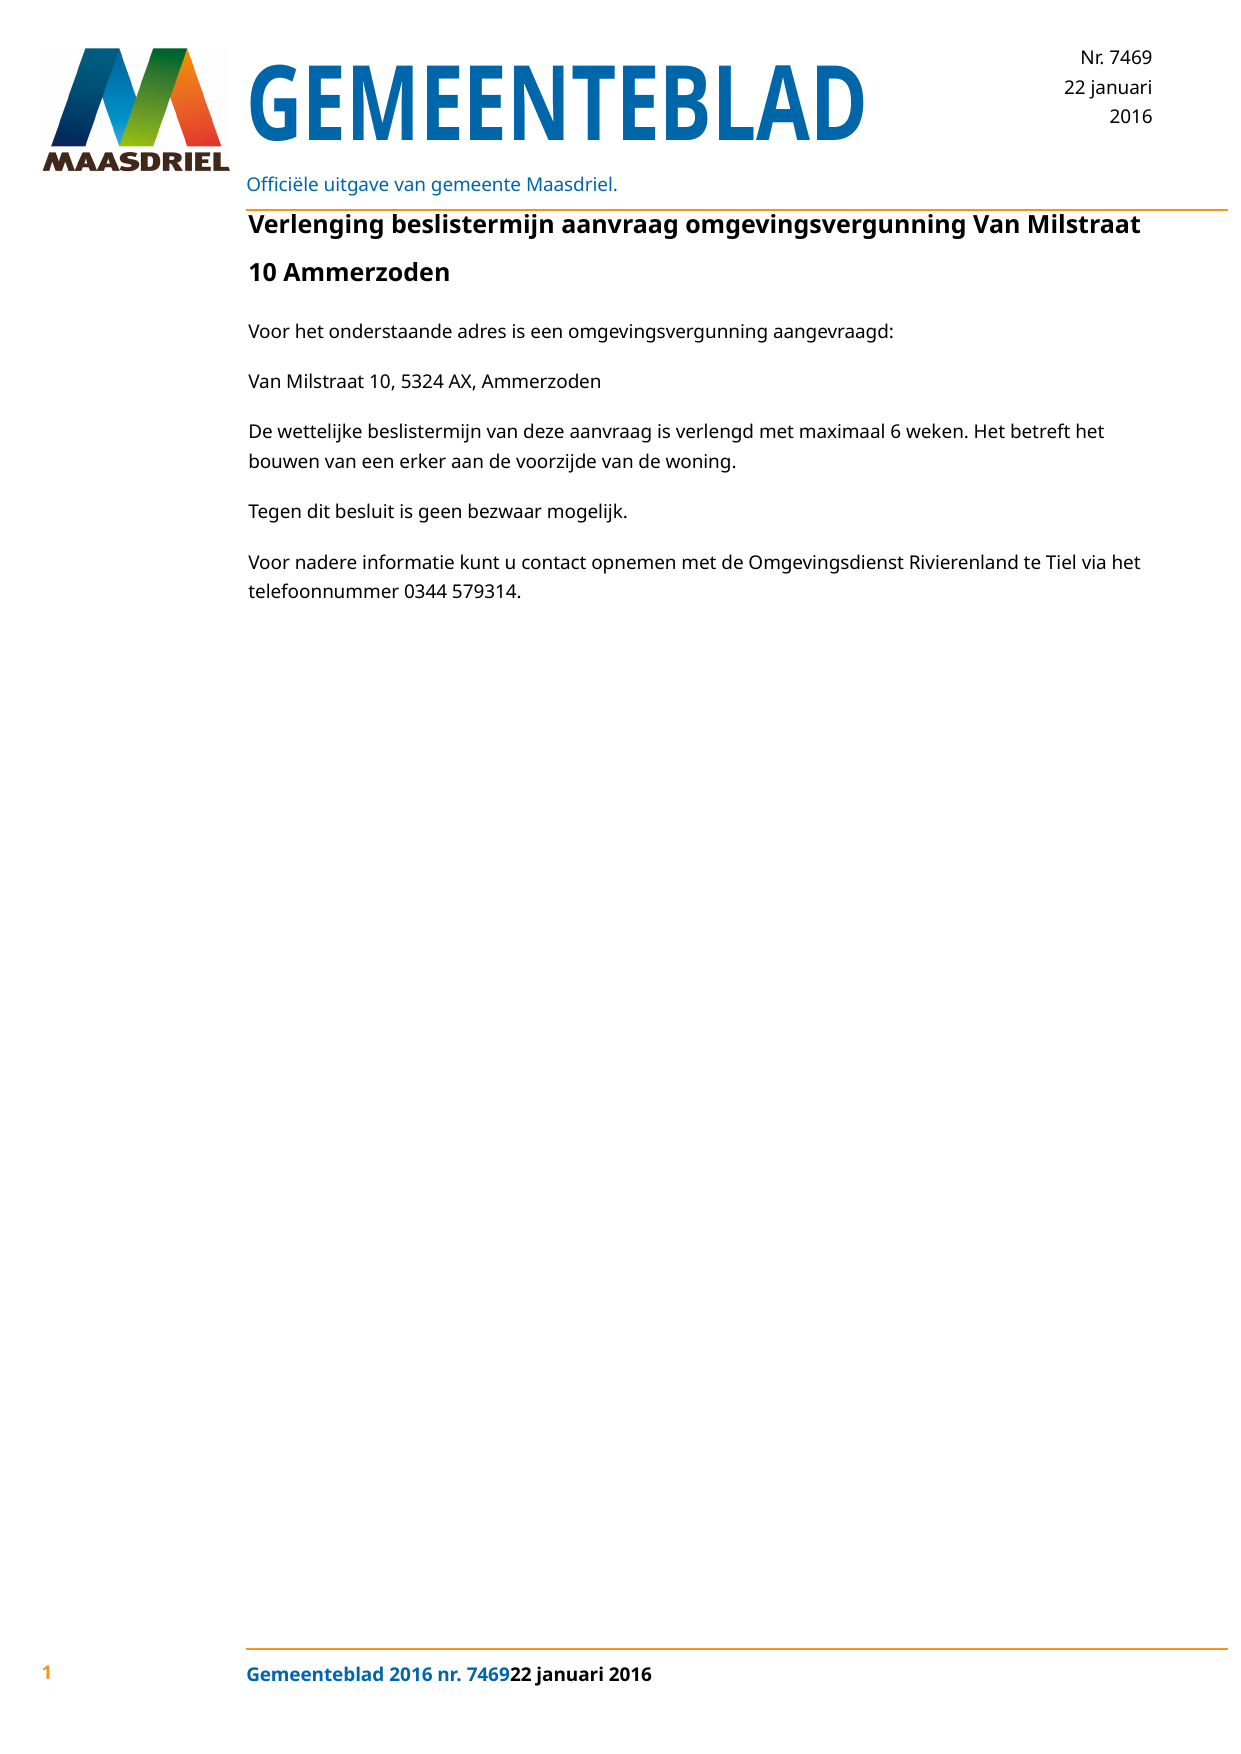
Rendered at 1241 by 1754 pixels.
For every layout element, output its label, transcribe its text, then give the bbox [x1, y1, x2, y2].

text De wettelijke beslistermijn van deze aanvraag is verlengd met maximaal 6 weken. Het betreft het bouwen van een erker aan de voorzijde van de woning. [248, 419, 1152, 474]
text Van Milstraat 10, 5324 AX, Ammerzoden [248, 368, 1152, 394]
text Tegen dit besluit is geen bezwaar mogelijk. [248, 499, 1152, 524]
text Voor het onderstaande adres is een omgevingsvergunning aangevraagd: [248, 318, 1152, 344]
picture [41, 47, 231, 172]
text Voor nadere informatie kunt u contact opnemen met de Omgevingsdienst Rivierenland te Tiel via het telefoonnummer 0344 579314. [248, 549, 1152, 604]
text Verlenging beslistermijn aanvraag omgevingsvergunning Van Milstraat 10 Ammerzoden [248, 211, 1152, 288]
